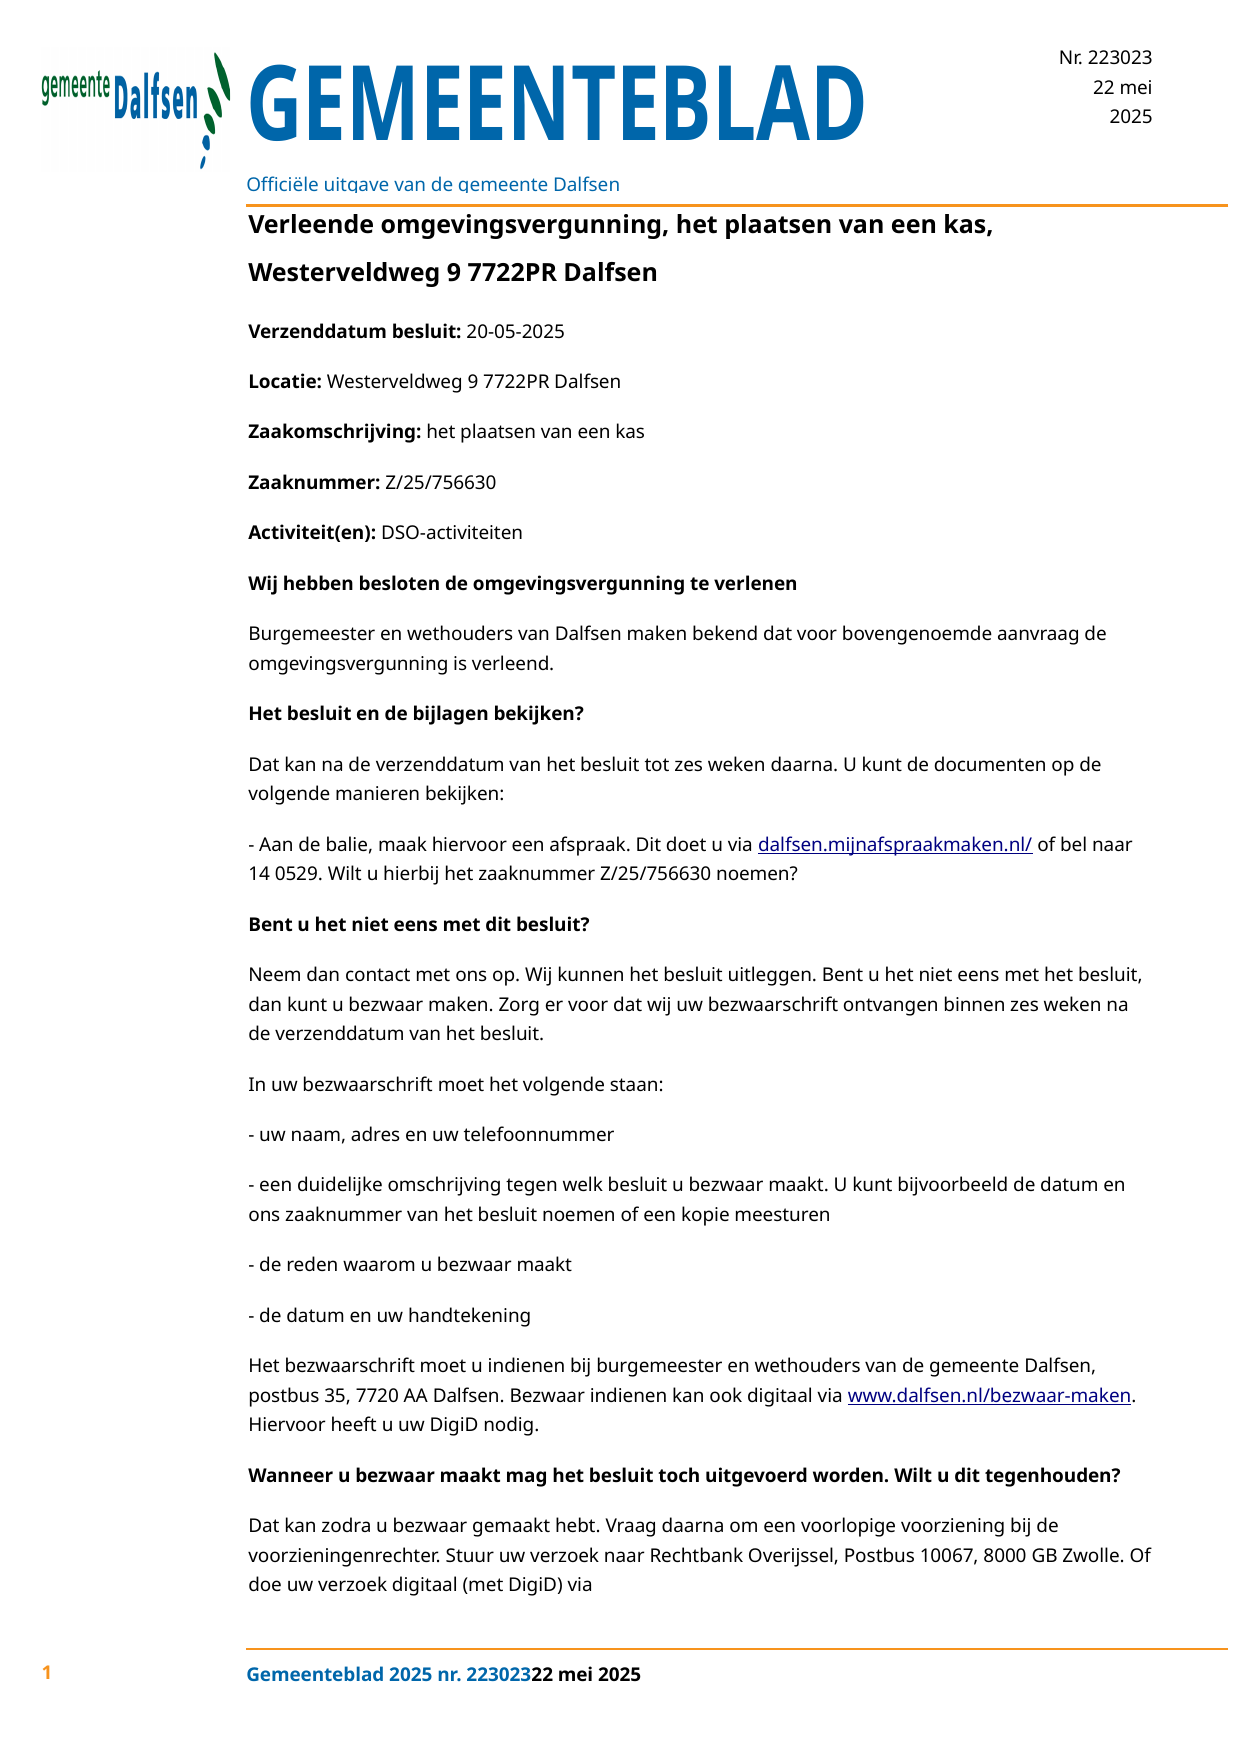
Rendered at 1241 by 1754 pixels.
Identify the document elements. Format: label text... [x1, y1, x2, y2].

text - de reden waarom u bezwaar maakt [248, 1252, 1152, 1277]
text Het bezwaarschrift moet u indienen bij burgemeester en wethouders van de gemeente Dalfsen, postbus 35, 7720 AA Dalfsen. Bezwaar indienen kan ook digitaal via www.dalfsen.nl/bezwaar-maken. Hiervoor heeft u uw DigiD nodig. [248, 1352, 1152, 1437]
text In uw bezwaarschrift moet het volgende staan: [248, 1071, 1152, 1097]
text Verleende omgevingsvergunning, het plaatsen van een kas, Westerveldweg 9 7722PR Dalfsen [248, 207, 1152, 288]
text - een duidelijke omschrijving tegen welk besluit u bezwaar maakt. U kunt bijvoorbeeld de datum en ons zaaknummer van het besluit noemen of een kopie meesturen [248, 1172, 1152, 1227]
text Locatie: Westerveldweg 9 7722PR Dalfsen [248, 368, 1152, 394]
text Dat kan na de verzenddatum van het besluit tot zes weken daarna. U kunt de documenten op de volgende manieren bekijken: [248, 751, 1152, 806]
text Het besluit en de bijlagen bekijken? [248, 700, 1152, 726]
text Zaakomschrijving: het plaatsen van een kas [248, 419, 1152, 444]
text Wanneer u bezwaar maakt mag het besluit toch uitgevoerd worden. Wilt u dit tegenhouden? [248, 1462, 1152, 1488]
text Bent u het niet eens met dit besluit? [248, 911, 1152, 937]
text Burgemeester en wethouders van Dalfsen maken bekend dat voor bovengenoemde aanvraag de omgevingsvergunning is verleend. [248, 620, 1152, 676]
text - Aan de balie, maak hiervoor een afspraak. Dit doet u via dalfsen.mijnafspraakmaken.nl/ of bel naar 14 0529. Wilt u hierbij het zaaknummer Z/25/756630 noemen? [248, 831, 1152, 886]
text Neem dan contact met ons op. Wij kunnen het besluit uitleggen. Bent u het niet eens met het besluit, dan kunt u bezwaar maken. Zorg er voor dat wij uw bezwaarschrift ontvangen binnen zes weken na de verzenddatum van het besluit. [248, 961, 1152, 1046]
text Zaaknummer: Z/25/756630 [248, 469, 1152, 495]
text Verzenddatum besluit: 20-05-2025 [248, 318, 1152, 344]
text - de datum en uw handtekening [248, 1302, 1152, 1328]
text Activiteit(en): DSO-activiteiten [248, 519, 1152, 545]
text Wij hebben besloten de omgevingsvergunning te verlenen [248, 570, 1152, 596]
text - uw naam, adres en uw telefoonnummer [248, 1121, 1152, 1147]
picture [41, 47, 231, 172]
text Dat kan zodra u bezwaar gemaakt hebt. Vraag daarna om een voorlopige voorziening bij de voorzieningenrechter. Stuur uw verzoek naar Rechtbank Overijssel, Postbus 10067, 8000 GB Zwolle. Of doe uw verzoek digitaal (met DigiD) via [248, 1512, 1152, 1597]
